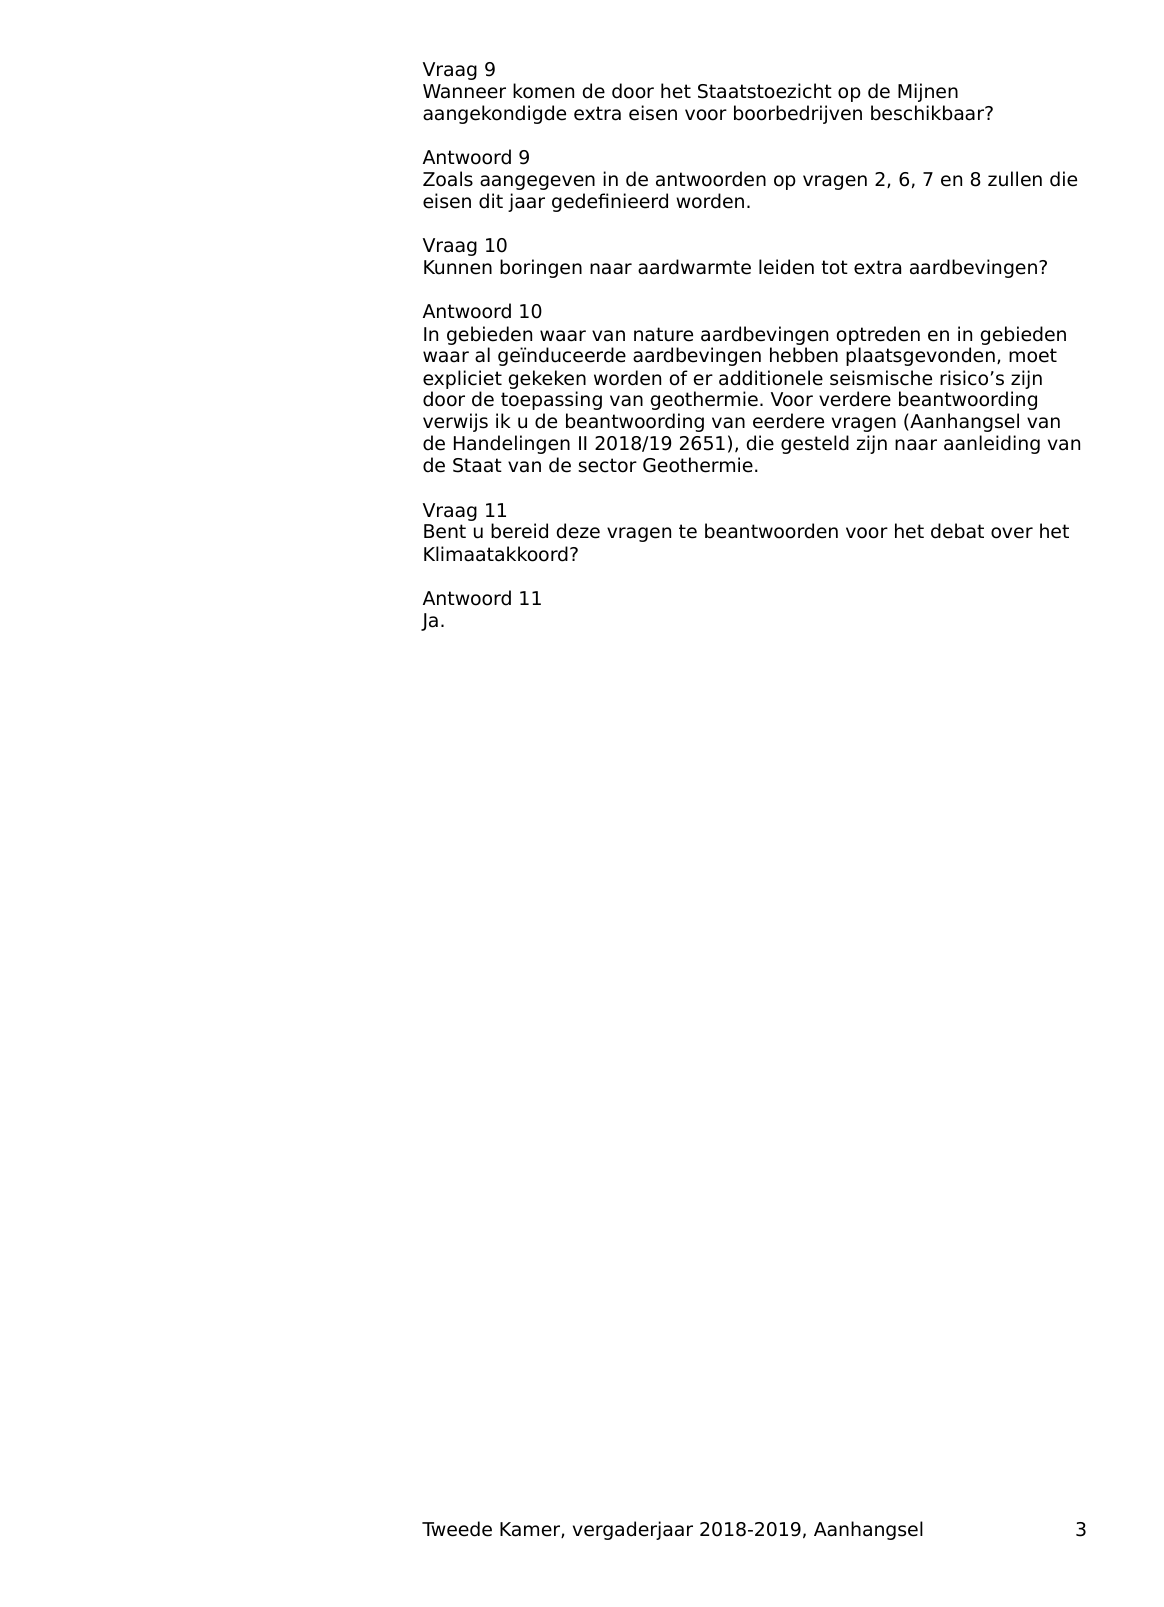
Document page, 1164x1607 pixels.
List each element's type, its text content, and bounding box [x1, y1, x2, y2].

text Antwoord 11 [422, 588, 1087, 609]
text Vraag 9 [422, 59, 1087, 81]
text Zoals aangegeven in de antwoorden op vragen 2, 6, 7 en 8 zullen die eisen dit jaar gedefinieerd worden. [422, 169, 1087, 213]
text Antwoord 10 [422, 301, 1087, 323]
text Vraag 11 [422, 499, 1087, 521]
text Kunnen boringen naar aardwarmte leiden tot extra aardbevingen? [422, 257, 1087, 279]
text Antwoord 9 [422, 147, 1087, 169]
text Bent u bereid deze vragen te beantwoorden voor het debat over het Klimaatakkoord? [422, 521, 1087, 565]
text Vraag 10 [422, 235, 1087, 257]
text Wanneer komen de door het Staatstoezicht op de Mijnen aangekondigde extra eisen voor boorbedrijven beschikbaar? [422, 81, 1087, 125]
text Ja. [422, 609, 1087, 632]
text In gebieden waar van nature aardbevingen optreden en in gebieden waar al geïnduceerde aardbevingen hebben plaatsgevonden, moet expliciet gekeken worden of er additionele seismische risico’s zijn door de toepassing van geothermie. Voor verdere beantwoording verwijs ik u de beantwoording van eerdere vragen (Aanhangsel van de Handelingen II 2018/19 2651), die gesteld zijn naar aanleiding van de Staat van de sector Geothermie. [422, 323, 1087, 477]
